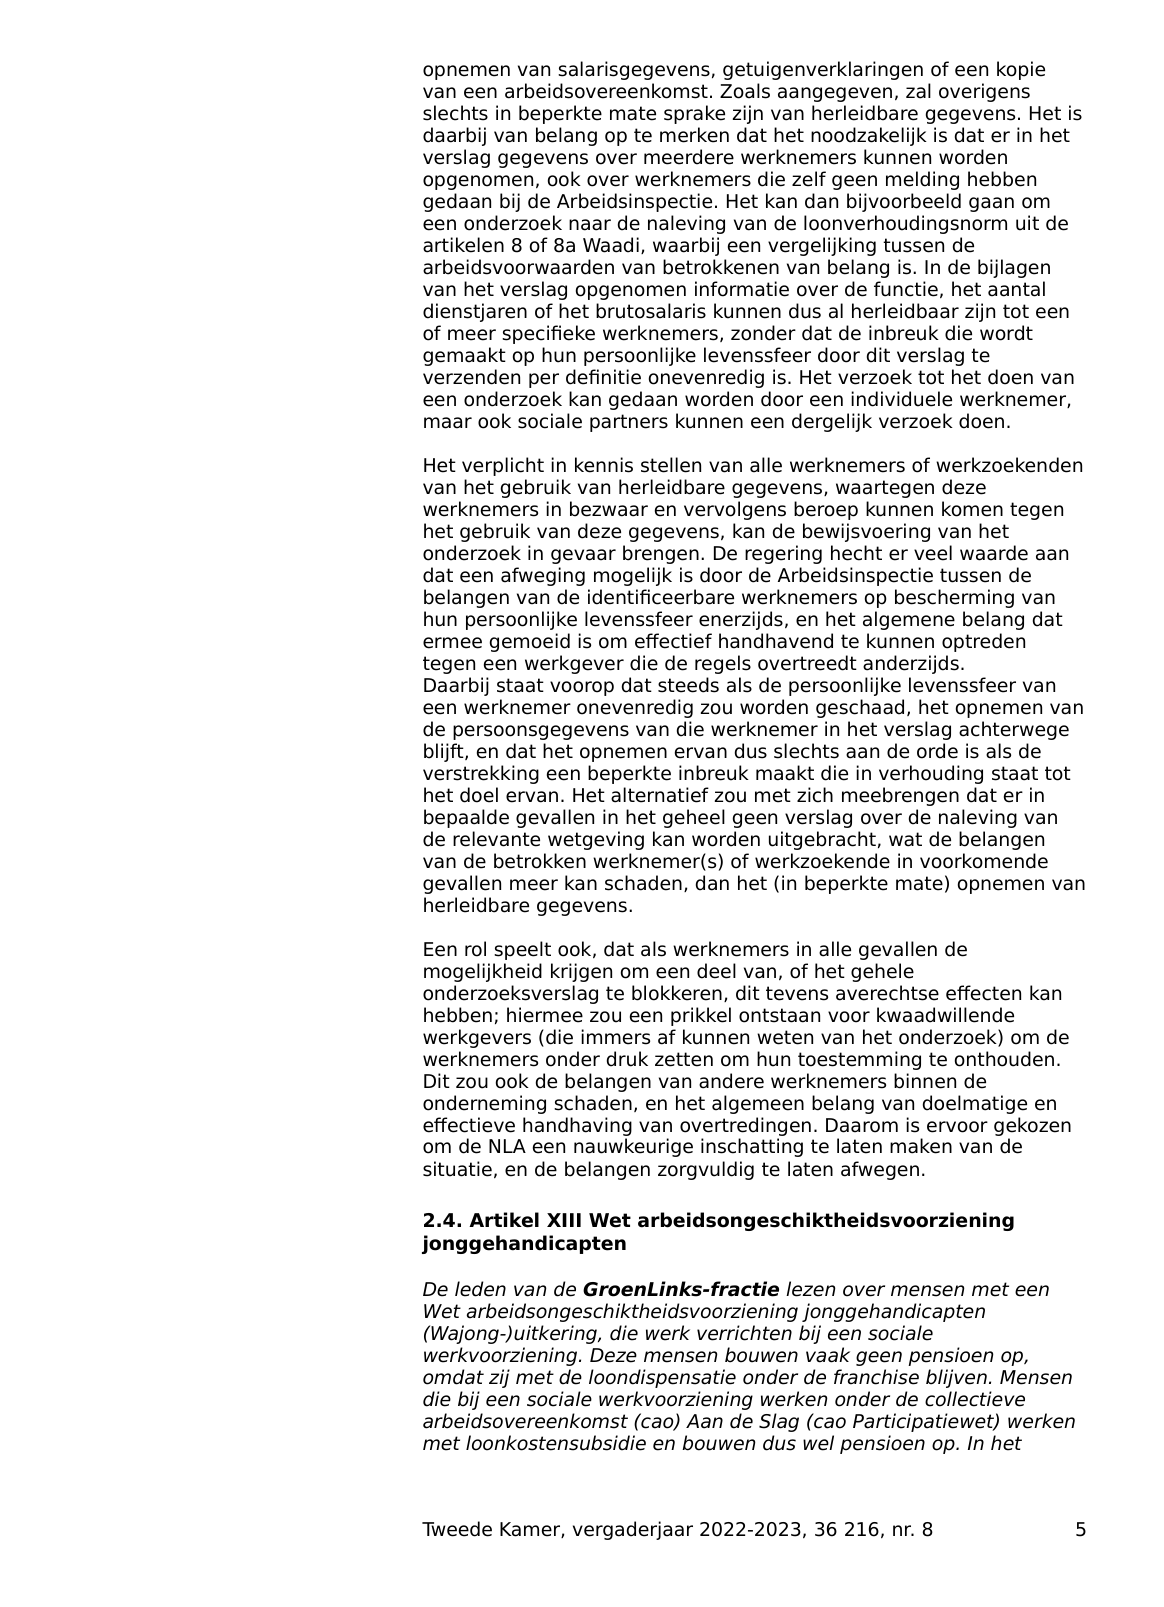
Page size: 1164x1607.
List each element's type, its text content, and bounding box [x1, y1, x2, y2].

text De leden van de GroenLinks-fractie lezen over mensen met een Wet arbeidsongeschiktheidsvoorziening jonggehandicapten (Wajong-)uitkering, die werk verrichten bij een sociale werkvoorziening. Deze mensen bouwen vaak geen pensioen op, omdat zij met de loondispensatie onder de franchise blijven. Mensen die bij een sociale werkvoorziening werken onder de collectieve arbeidsovereenkomst (cao) Aan de Slag (cao Participatiewet) werken met loonkostensubsidie en bouwen dus wel pensioen op. In het [422, 1279, 1087, 1455]
text Een rol speelt ook, dat als werknemers in alle gevallen de mogelijkheid krijgen om een deel van, of het gehele onderzoeksverslag te blokkeren, dit tevens averechtse effecten kan hebben; hiermee zou een prikkel ontstaan voor kwaadwillende werkgevers (die immers af kunnen weten van het onderzoek) om de werknemers onder druk zetten om hun toestemming te onthouden. Dit zou ook de belangen van andere werknemers binnen de onderneming schaden, en het algemeen belang van doelmatige en effectieve handhaving van overtredingen. Daarom is ervoor gekozen om de NLA een nauwkeurige inschatting te laten maken van de situatie, en de belangen zorgvuldig te laten afwegen. [422, 939, 1087, 1180]
text opnemen van salarisgegevens, getuigenverklaringen of een kopie van een arbeidsovereenkomst. Zoals aangegeven, zal overigens slechts in beperkte mate sprake zijn van herleidbare gegevens. Het is daarbij van belang op te merken dat het noodzakelijk is dat er in het verslag gegevens over meerdere werknemers kunnen worden opgenomen, ook over werknemers die zelf geen melding hebben gedaan bij de Arbeidsinspectie. Het kan dan bijvoorbeeld gaan om een onderzoek naar de naleving van de loonverhoudingsnorm uit de artikelen 8 of 8a Waadi, waarbij een vergelijking tussen de arbeidsvoorwaarden van betrokkenen van belang is. In de bijlagen van het verslag opgenomen informatie over de functie, het aantal dienstjaren of het brutosalaris kunnen dus al herleidbaar zijn tot een of meer specifieke werknemers, zonder dat de inbreuk die wordt gemaakt op hun persoonlijke levenssfeer door dit verslag te verzenden per definitie onevenredig is. Het verzoek tot het doen van een onderzoek kan gedaan worden door een individuele werknemer, maar ook sociale partners kunnen een dergelijk verzoek doen. [422, 59, 1087, 433]
text Daarbij staat voorop dat steeds als de persoonlijke levenssfeer van een werknemer onevenredig zou worden geschaad, het opnemen van de persoonsgegevens van die werknemer in het verslag achterwege blijft, en dat het opnemen ervan dus slechts aan de orde is als de verstrekking een beperkte inbreuk maakt die in verhouding staat tot het doel ervan. Het alternatief zou met zich meebrengen dat er in bepaalde gevallen in het geheel geen verslag over de naleving van de relevante wetgeving kan worden uitgebracht, wat de belangen van de betrokken werknemer(s) of werkzoekende in voorkomende gevallen meer kan schaden, dan het (in beperkte mate) opnemen van herleidbare gegevens. [422, 675, 1087, 916]
subtitle 2.4. Artikel XIII Wet arbeidsongeschiktheidsvoorziening jonggehandicapten [422, 1210, 1087, 1254]
text Het verplicht in kennis stellen van alle werknemers of werkzoekenden van het gebruik van herleidbare gegevens, waartegen deze werknemers in bezwaar en vervolgens beroep kunnen komen tegen het gebruik van deze gegevens, kan de bewijsvoering van het onderzoek in gevaar brengen. De regering hecht er veel waarde aan dat een afweging mogelijk is door de Arbeidsinspectie tussen de belangen van de identificeerbare werknemers op bescherming van hun persoonlijke levenssfeer enerzijds, en het algemene belang dat ermee gemoeid is om effectief handhavend te kunnen optreden tegen een werkgever die de regels overtreedt anderzijds. [422, 455, 1087, 675]
